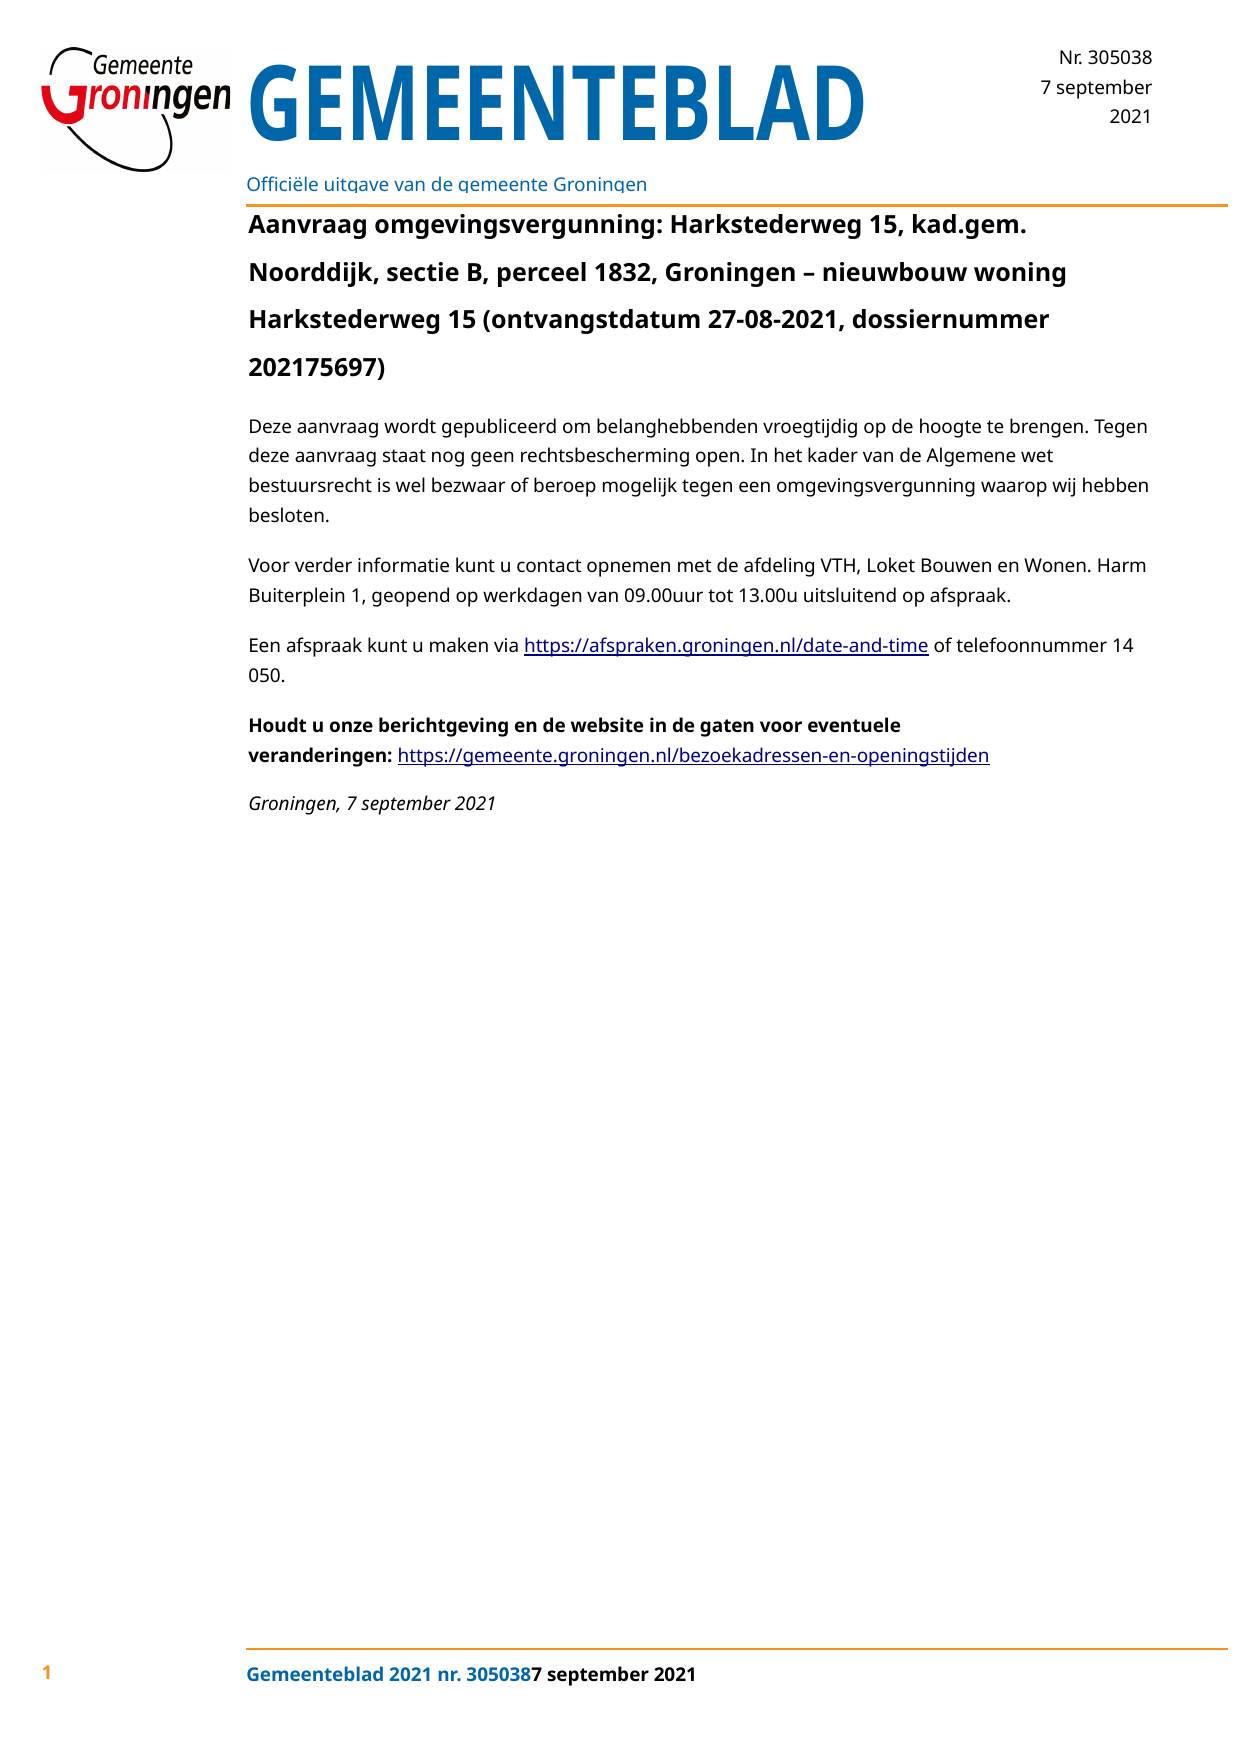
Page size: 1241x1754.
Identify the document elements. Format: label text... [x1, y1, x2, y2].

text Groningen, 7 september 2021 [248, 790, 1152, 815]
text Een afspraak kunt u maken via https://afspraken.groningen.nl/date-and-time of telefoonnummer 14 050. [248, 632, 1152, 688]
text Voor verder informatie kunt u contact opnemen met de afdeling VTH, Loket Bouwen en Wonen. Harm Buiterplein 1, geopend op werkdagen van 09.00uur tot 13.00u uitsluitend op afspraak. [248, 552, 1152, 608]
text Deze aanvraag wordt gepubliceerd om belanghebbenden vroegtijdig op de hoogte te brengen. Tegen deze aanvraag staat nog geen rechtsbescherming open. In het kader van de Algemene wet bestuursrecht is wel bezwaar of beroep mogelijk tegen een omgevingsvergunning waarop wij hebben besloten. [248, 413, 1152, 528]
picture [41, 47, 231, 172]
text Aanvraag omgevingsvergunning: Harkstederweg 15, kad.gem. Noorddijk, sectie B, perceel 1832, Groningen – nieuwbouw woning Harkstederweg 15 (ontvangstdatum 27-08-2021, dossiernummer 202175697) [248, 207, 1152, 384]
text Houdt u onze berichtgeving en de website in de gaten voor eventuele veranderingen: https://gemeente.groningen.nl/bezoekadressen-en-openingstijden [248, 712, 1152, 768]
